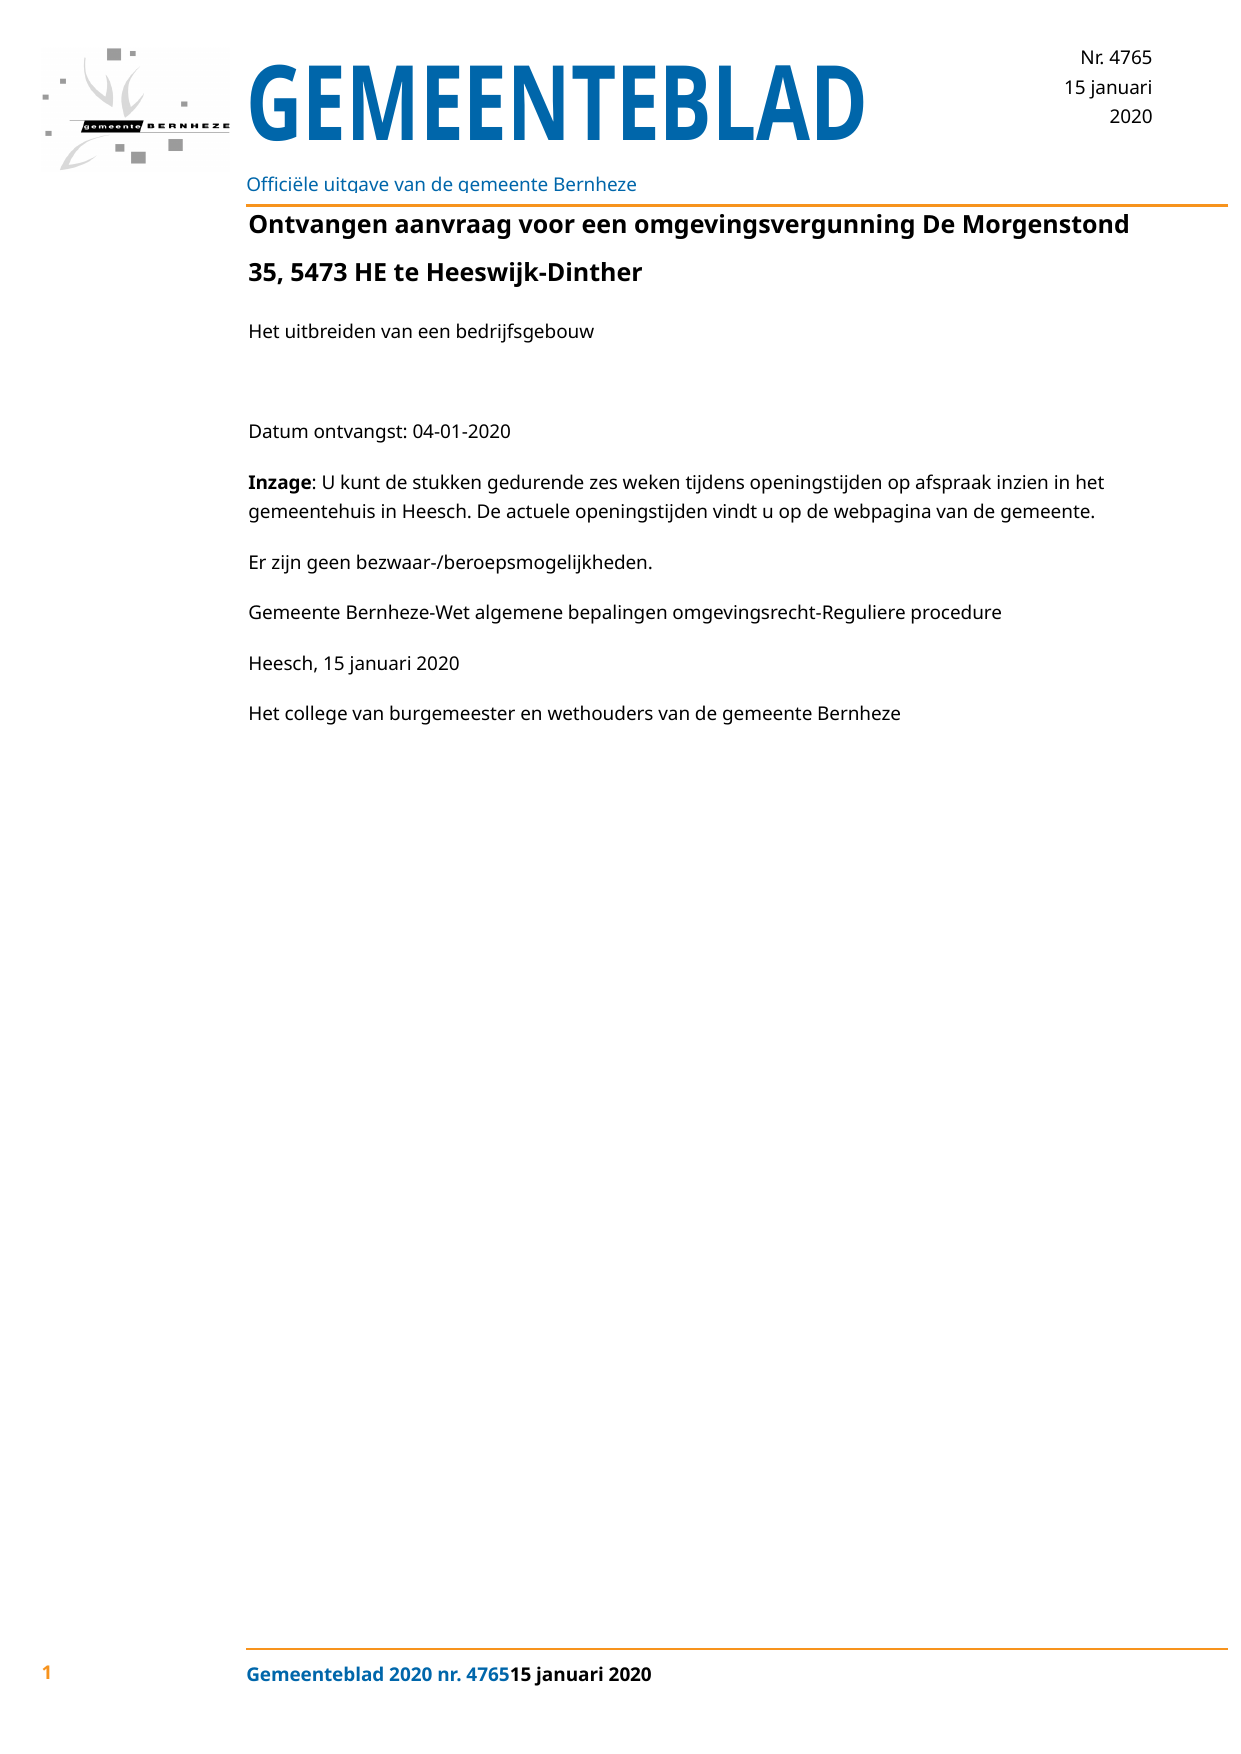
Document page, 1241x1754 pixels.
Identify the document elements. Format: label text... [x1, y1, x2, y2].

text Inzage: U kunt de stukken gedurende zes weken tijdens openingstijden op afspraak inzien in het gemeentehuis in Heesch. De actuele openingstijden vindt u op de webpagina van de gemeente. [248, 469, 1152, 524]
text Het uitbreiden van een bedrijfsgebouw [248, 318, 1152, 344]
text Gemeente Bernheze-Wet algemene bepalingen omgevingsrecht-Reguliere procedure [248, 599, 1152, 625]
text Ontvangen aanvraag voor een omgevingsvergunning De Morgenstond 35, 5473 HE te Heeswijk-Dinther [248, 207, 1152, 288]
text Er zijn geen bezwaar-/beroepsmogelijkheden. [248, 549, 1152, 575]
text Heesch, 15 januari 2020 [248, 650, 1152, 676]
text Het college van burgemeester en wethouders van de gemeente Bernheze [248, 700, 1152, 726]
picture [41, 47, 231, 172]
text Datum ontvangst: 04-01-2020 [248, 419, 1152, 444]
